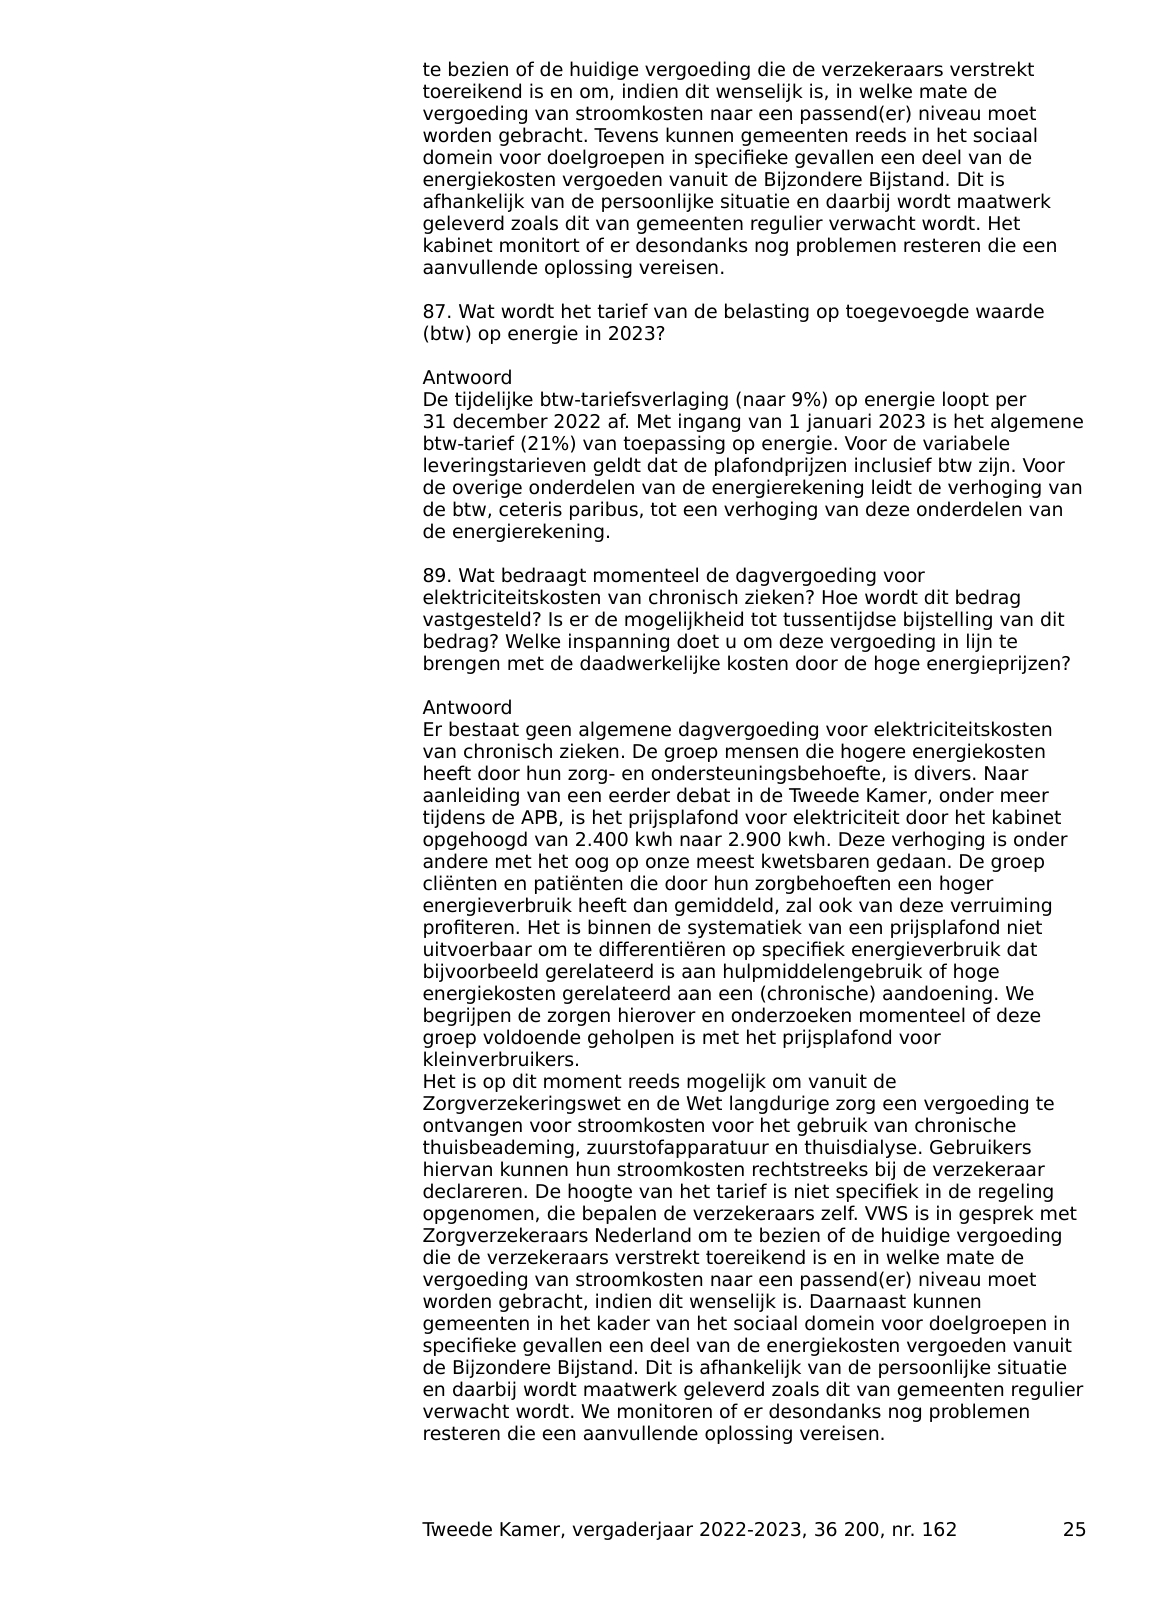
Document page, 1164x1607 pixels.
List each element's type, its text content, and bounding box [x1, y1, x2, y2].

text 87. Wat wordt het tarief van de belasting op toegevoegde waarde (btw) op energie in 2023? [422, 301, 1087, 345]
text te bezien of de huidige vergoeding die de verzekeraars verstrekt toereikend is en om, indien dit wenselijk is, in welke mate de vergoeding van stroomkosten naar een passend(er) niveau moet worden gebracht. Tevens kunnen gemeenten reeds in het sociaal domein voor doelgroepen in specifieke gevallen een deel van de energiekosten vergoeden vanuit de Bijzondere Bijstand. Dit is afhankelijk van de persoonlijke situatie en daarbij wordt maatwerk geleverd zoals dit van gemeenten regulier verwacht wordt. Het kabinet monitort of er desondanks nog problemen resteren die een aanvullende oplossing vereisen. [422, 59, 1087, 279]
text Antwoord [422, 697, 1087, 719]
text Er bestaat geen algemene dagvergoeding voor elektriciteitskosten van chronisch zieken. De groep mensen die hogere energiekosten heeft door hun zorg- en ondersteuningsbehoefte, is divers. Naar aanleiding van een eerder debat in de Tweede Kamer, onder meer tijdens de APB, is het prijsplafond voor elektriciteit door het kabinet opgehoogd van 2.400 kwh naar 2.900 kwh. Deze verhoging is onder andere met het oog op onze meest kwetsbaren gedaan. De groep cliënten en patiënten die door hun zorgbehoeften een hoger energieverbruik heeft dan gemiddeld, zal ook van deze verruiming profiteren. Het is binnen de systematiek van een prijsplafond niet uitvoerbaar om te differentiëren op specifiek energieverbruik dat bijvoorbeeld gerelateerd is aan hulpmiddelengebruik of hoge energiekosten gerelateerd aan een (chronische) aandoening. We begrijpen de zorgen hierover en onderzoeken momenteel of deze groep voldoende geholpen is met het prijsplafond voor kleinverbruikers. [422, 719, 1087, 1071]
text 89. Wat bedraagt momenteel de dagvergoeding voor elektriciteitskosten van chronisch zieken? Hoe wordt dit bedrag vastgesteld? Is er de mogelijkheid tot tussentijdse bijstelling van dit bedrag? Welke inspanning doet u om deze vergoeding in lijn te brengen met de daadwerkelijke kosten door de hoge energieprijzen? [422, 565, 1087, 675]
text Antwoord [422, 367, 1087, 389]
text De tijdelijke btw-tariefsverlaging (naar 9%) op energie loopt per 31 december 2022 af. Met ingang van 1 januari 2023 is het algemene btw-tarief (21%) van toepassing op energie. Voor de variabele leveringstarieven geldt dat de plafondprijzen inclusief btw zijn. Voor de overige onderdelen van de energierekening leidt de verhoging van de btw, ceteris paribus, tot een verhoging van deze onderdelen van de energierekening. [422, 389, 1087, 543]
text Het is op dit moment reeds mogelijk om vanuit de Zorgverzekeringswet en de Wet langdurige zorg een vergoeding te ontvangen voor stroomkosten voor het gebruik van chronische thuisbeademing, zuurstofapparatuur en thuisdialyse. Gebruikers hiervan kunnen hun stroomkosten rechtstreeks bij de verzekeraar declareren. De hoogte van het tarief is niet specifiek in de regeling opgenomen, die bepalen de verzekeraars zelf. VWS is in gesprek met Zorgverzekeraars Nederland om te bezien of de huidige vergoeding die de verzekeraars verstrekt toereikend is en in welke mate de vergoeding van stroomkosten naar een passend(er) niveau moet worden gebracht, indien dit wenselijk is. Daarnaast kunnen gemeenten in het kader van het sociaal domein voor doelgroepen in specifieke gevallen een deel van de energiekosten vergoeden vanuit de Bijzondere Bijstand. Dit is afhankelijk van de persoonlijke situatie en daarbij wordt maatwerk geleverd zoals dit van gemeenten regulier verwacht wordt. We monitoren of er desondanks nog problemen resteren die een aanvullende oplossing vereisen. [422, 1071, 1087, 1444]
